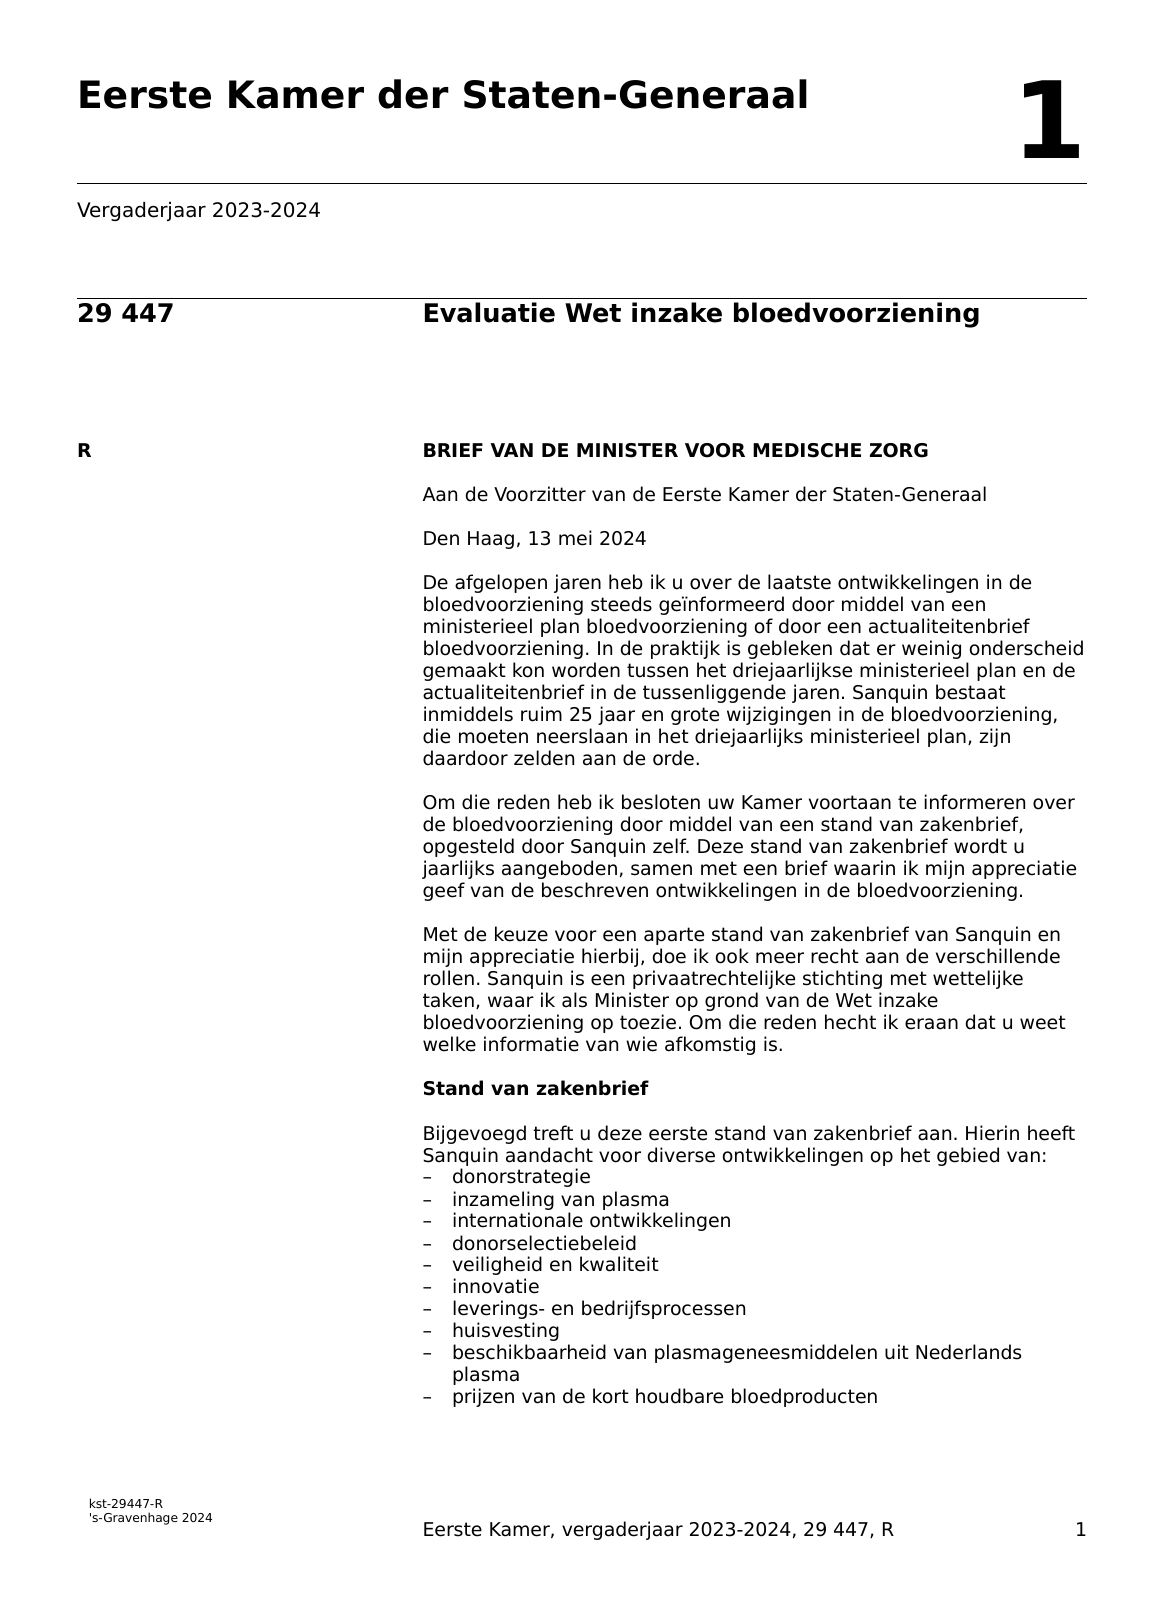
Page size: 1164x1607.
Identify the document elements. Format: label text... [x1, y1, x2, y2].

text – leverings- en bedrijfsprocessen [422, 1298, 1087, 1320]
text Aan de Voorzitter van de Eerste Kamer der Staten-Generaal [422, 484, 1087, 506]
text – innovatie [422, 1276, 1087, 1298]
text Om die reden heb ik besloten uw Kamer voortaan te informeren over de bloedvoorziening door middel van een stand van zakenbrief, opgesteld door Sanquin zelf. Deze stand van zakenbrief wordt u jaarlijks aangeboden, samen met een brief waarin ik mijn appreciatie geef van de beschreven ontwikkelingen in de bloedvoorziening. [422, 792, 1087, 902]
table_header 1 [886, 59, 1087, 183]
text – huisvesting [422, 1320, 1087, 1342]
text Bijgevoegd treft u deze eerste stand van zakenbrief aan. Hierin heeft Sanquin aandacht voor diverse ontwikkelingen op het gebied van: [422, 1122, 1087, 1166]
subtitle 29 447 Evaluatie Wet inzake bloedvoorziening [77, 299, 1087, 329]
text Met de keuze voor een aparte stand van zakenbrief van Sanquin en mijn appreciatie hierbij, doe ik ook meer recht aan de verschillende rollen. Sanquin is een privaatrechtelijke stichting met wettelijke taken, waar ik als Minister op grond van de Wet inzake bloedvoorziening op toezie. Om die reden hecht ik eraan dat u weet welke informatie van wie afkomstig is. [422, 924, 1087, 1056]
text – donorselectiebeleid [422, 1232, 1087, 1254]
text – veiligheid en kwaliteit [422, 1254, 1087, 1276]
text Den Haag, 13 mei 2024 [422, 528, 1087, 550]
subtitle Stand van zakenbrief [422, 1078, 1087, 1100]
text – inzameling van plasma [422, 1188, 1087, 1210]
text 's-Gravenhage 2024 [88, 1511, 323, 1525]
text – donorstrategie [422, 1166, 1087, 1188]
text – beschikbaarheid van plasmageneesmiddelen uit Nederlands plasma [422, 1342, 1087, 1386]
table_header Eerste Kamer der Staten-Generaal [77, 59, 886, 183]
table_cell Vergaderjaar 2023-2024 [77, 184, 1087, 298]
text – prijzen van de kort houdbare bloedproducten [422, 1386, 1087, 1408]
text De afgelopen jaren heb ik u over de laatste ontwikkelingen in de bloedvoorziening steeds geïnformeerd door middel van een ministerieel plan bloedvoorziening of door een actualiteitenbrief bloedvoorziening. In de praktijk is gebleken dat er weinig onderscheid gemaakt kon worden tussen het driejaarlijkse ministerieel plan en de actualiteitenbrief in de tussenliggende jaren. Sanquin bestaat inmiddels ruim 25 jaar en grote wijzigingen in de bloedvoorziening, die moeten neerslaan in het driejaarlijks ministerieel plan, zijn daardoor zelden aan de orde. [422, 572, 1087, 770]
text kst-29447-R [88, 1497, 323, 1511]
text – internationale ontwikkelingen [422, 1210, 1087, 1232]
subtitle R BRIEF VAN DE MINISTER VOOR MEDISCHE ZORG [77, 440, 1087, 462]
